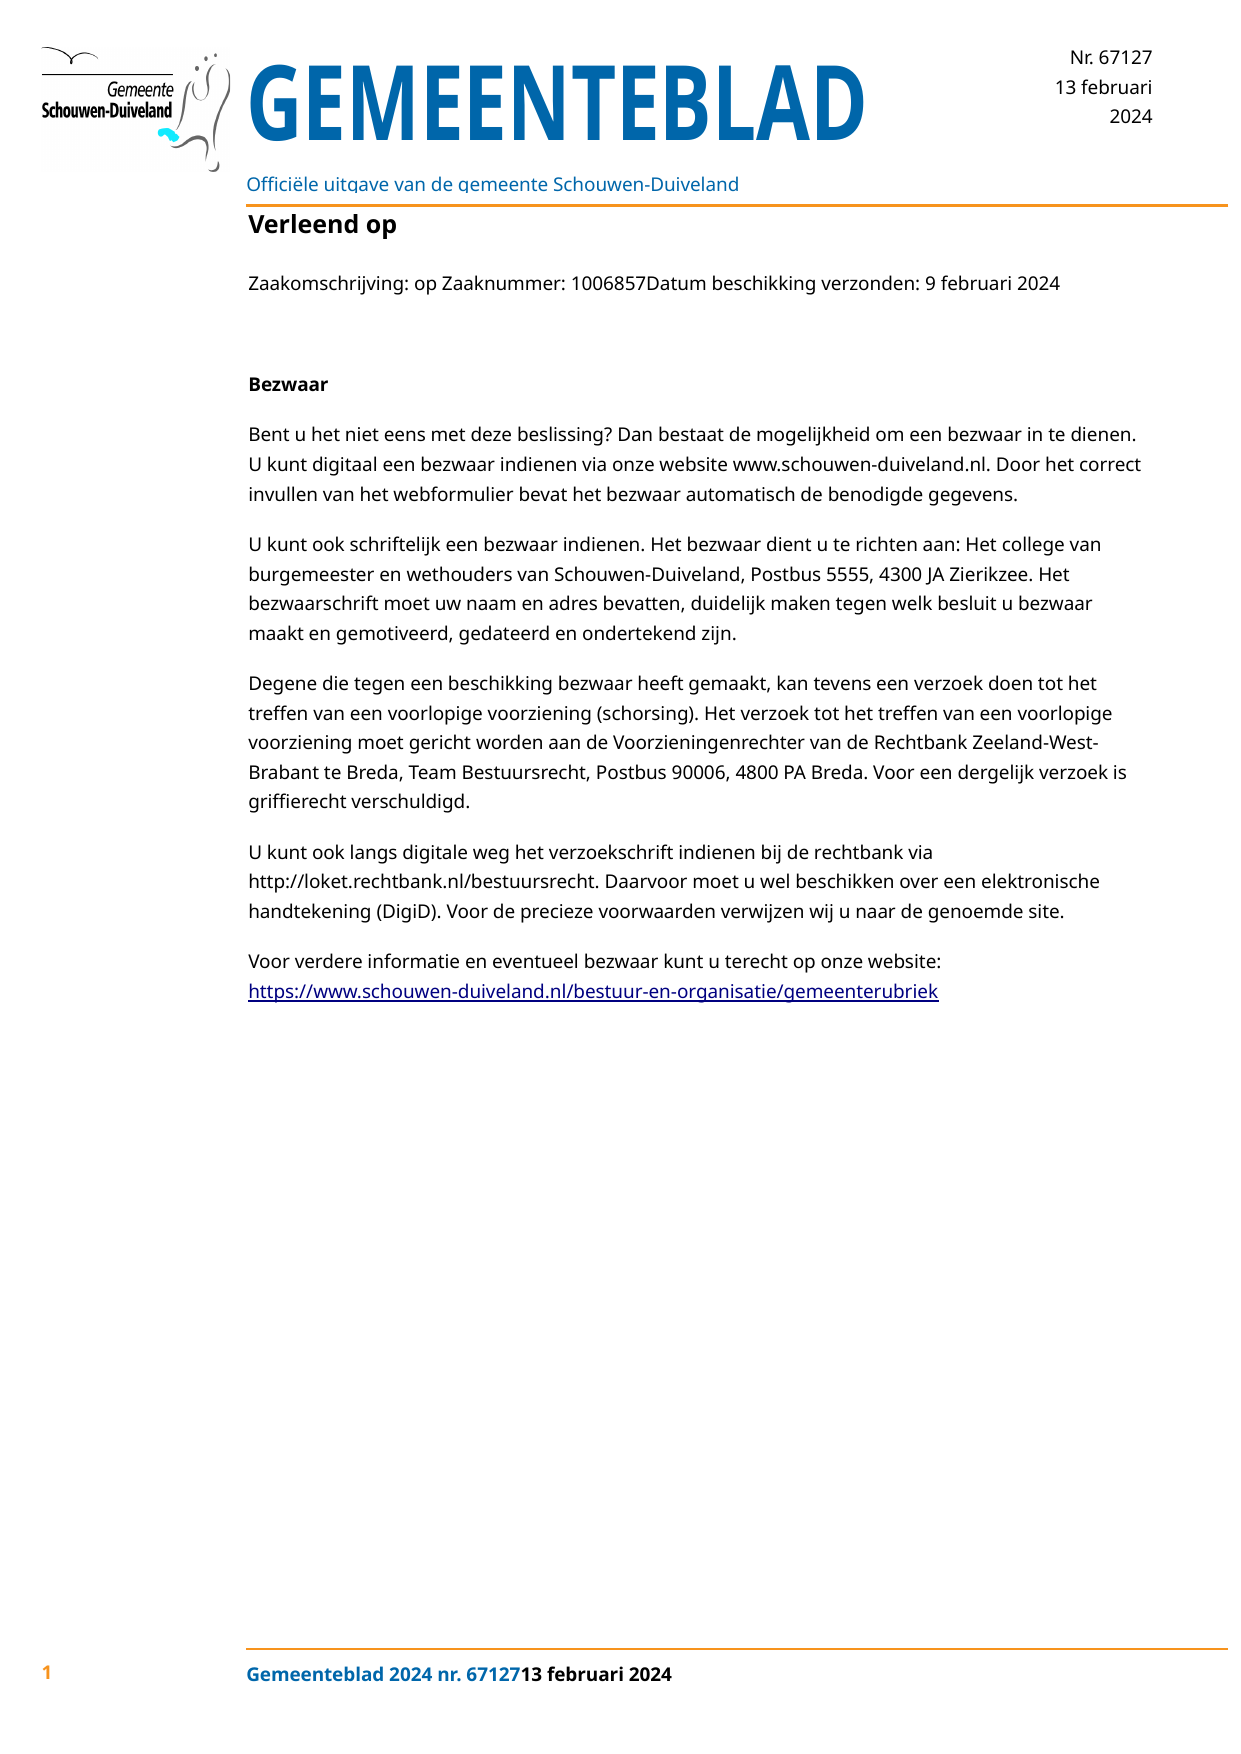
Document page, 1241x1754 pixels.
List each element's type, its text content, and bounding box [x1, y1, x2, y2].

text Bent u het niet eens met deze beslissing? Dan bestaat de mogelijkheid om een bezwaar in te dienen. U kunt digitaal een bezwaar indienen via onze website www.schouwen-duiveland.nl. Door het correct invullen van het webformulier bevat het bezwaar automatisch de benodigde gegevens. [248, 422, 1152, 506]
picture [41, 47, 231, 172]
text U kunt ook schriftelijk een bezwaar indienen. Het bezwaar dient u te richten aan: Het college van burgemeester en wethouders van Schouwen-Duiveland, Postbus 5555, 4300 JA Zierikzee. Het bezwaarschrift moet uw naam en adres bevatten, duidelijk maken tegen welk besluit u bezwaar maakt en gemotiveerd, gedateerd en ondertekend zijn. [248, 531, 1152, 646]
text Verleend op [248, 207, 1152, 241]
text Voor verdere informatie en eventueel bezwaar kunt u terecht op onze website: https://www.schouwen-duiveland.nl/bestuur-en-organisatie/gemeenterubriek [248, 949, 1152, 1004]
text U kunt ook langs digitale weg het verzoekschrift indienen bij de rechtbank via http://loket.rechtbank.nl/bestuursrecht. Daarvoor moet u wel beschikken over een elektronische handtekening (DigiD). Voor de precieze voorwaarden verwijzen wij u naar de genoemde site. [248, 839, 1152, 924]
text Bezwaar [248, 371, 1152, 397]
text Zaakomschrijving: op Zaaknummer: 1006857Datum beschikking verzonden: 9 februari 2024 [248, 270, 1152, 296]
text Degene die tegen een beschikking bezwaar heeft gemaakt, kan tevens een verzoek doen tot het treffen van een voorlopige voorziening (schorsing). Het verzoek tot het treffen van een voorlopige voorziening moet gericht worden aan de Voorzieningenrechter van de Rechtbank Zeeland-West-Brabant te Breda, Team Bestuursrecht, Postbus 90006, 4800 PA Breda. Voor een dergelijk verzoek is griffierecht verschuldigd. [248, 670, 1152, 814]
